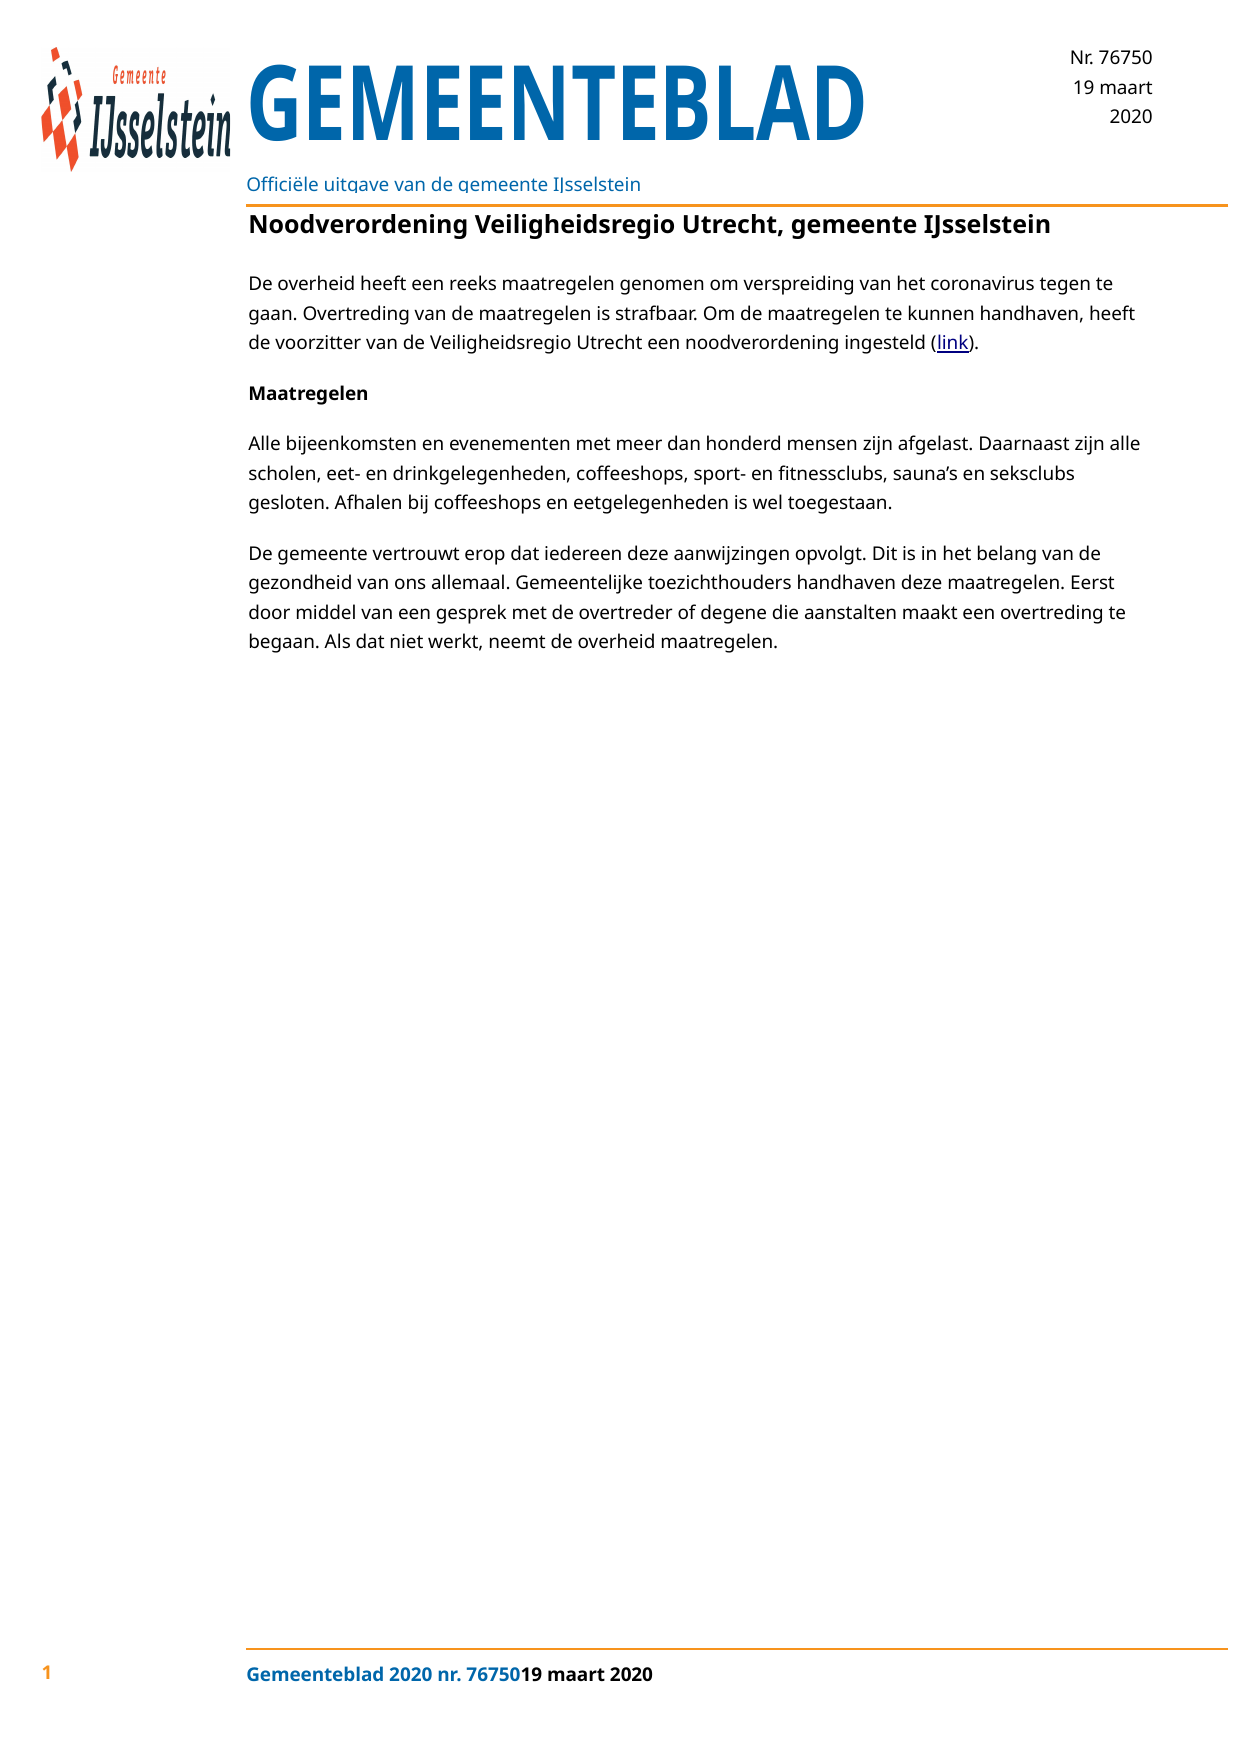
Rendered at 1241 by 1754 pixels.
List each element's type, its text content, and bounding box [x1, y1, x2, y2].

text De gemeente vertrouwt erop dat iedereen deze aanwijzingen opvolgt. Dit is in het belang van de gezondheid van ons allemaal. Gemeentelijke toezichthouders handhaven deze maatregelen. Eerst door middel van een gesprek met de overtreder of degene die aanstalten maakt een overtreding te begaan. Als dat niet werkt, neemt de overheid maatregelen. [248, 540, 1152, 654]
text De overheid heeft een reeks maatregelen genomen om verspreiding van het coronavirus tegen te gaan. Overtreding van de maatregelen is strafbaar. Om de maatregelen te kunnen handhaven, heeft de voorzitter van de Veiligheidsregio Utrecht een noodverordening ingesteld (link). [248, 270, 1152, 355]
text Noodverordening Veiligheidsregio Utrecht, gemeente IJsselstein [248, 207, 1152, 241]
text Alle bijeenkomsten en evenementen met meer dan honderd mensen zijn afgelast. Daarnaast zijn alle scholen, eet- en drinkgelegenheden, coffeeshops, sport- en fitnessclubs, sauna’s en seksclubs gesloten. Afhalen bij coffeeshops en eetgelegenheden is wel toegestaan. [248, 430, 1152, 515]
picture [41, 47, 231, 172]
text Maatregelen [248, 380, 1152, 406]
